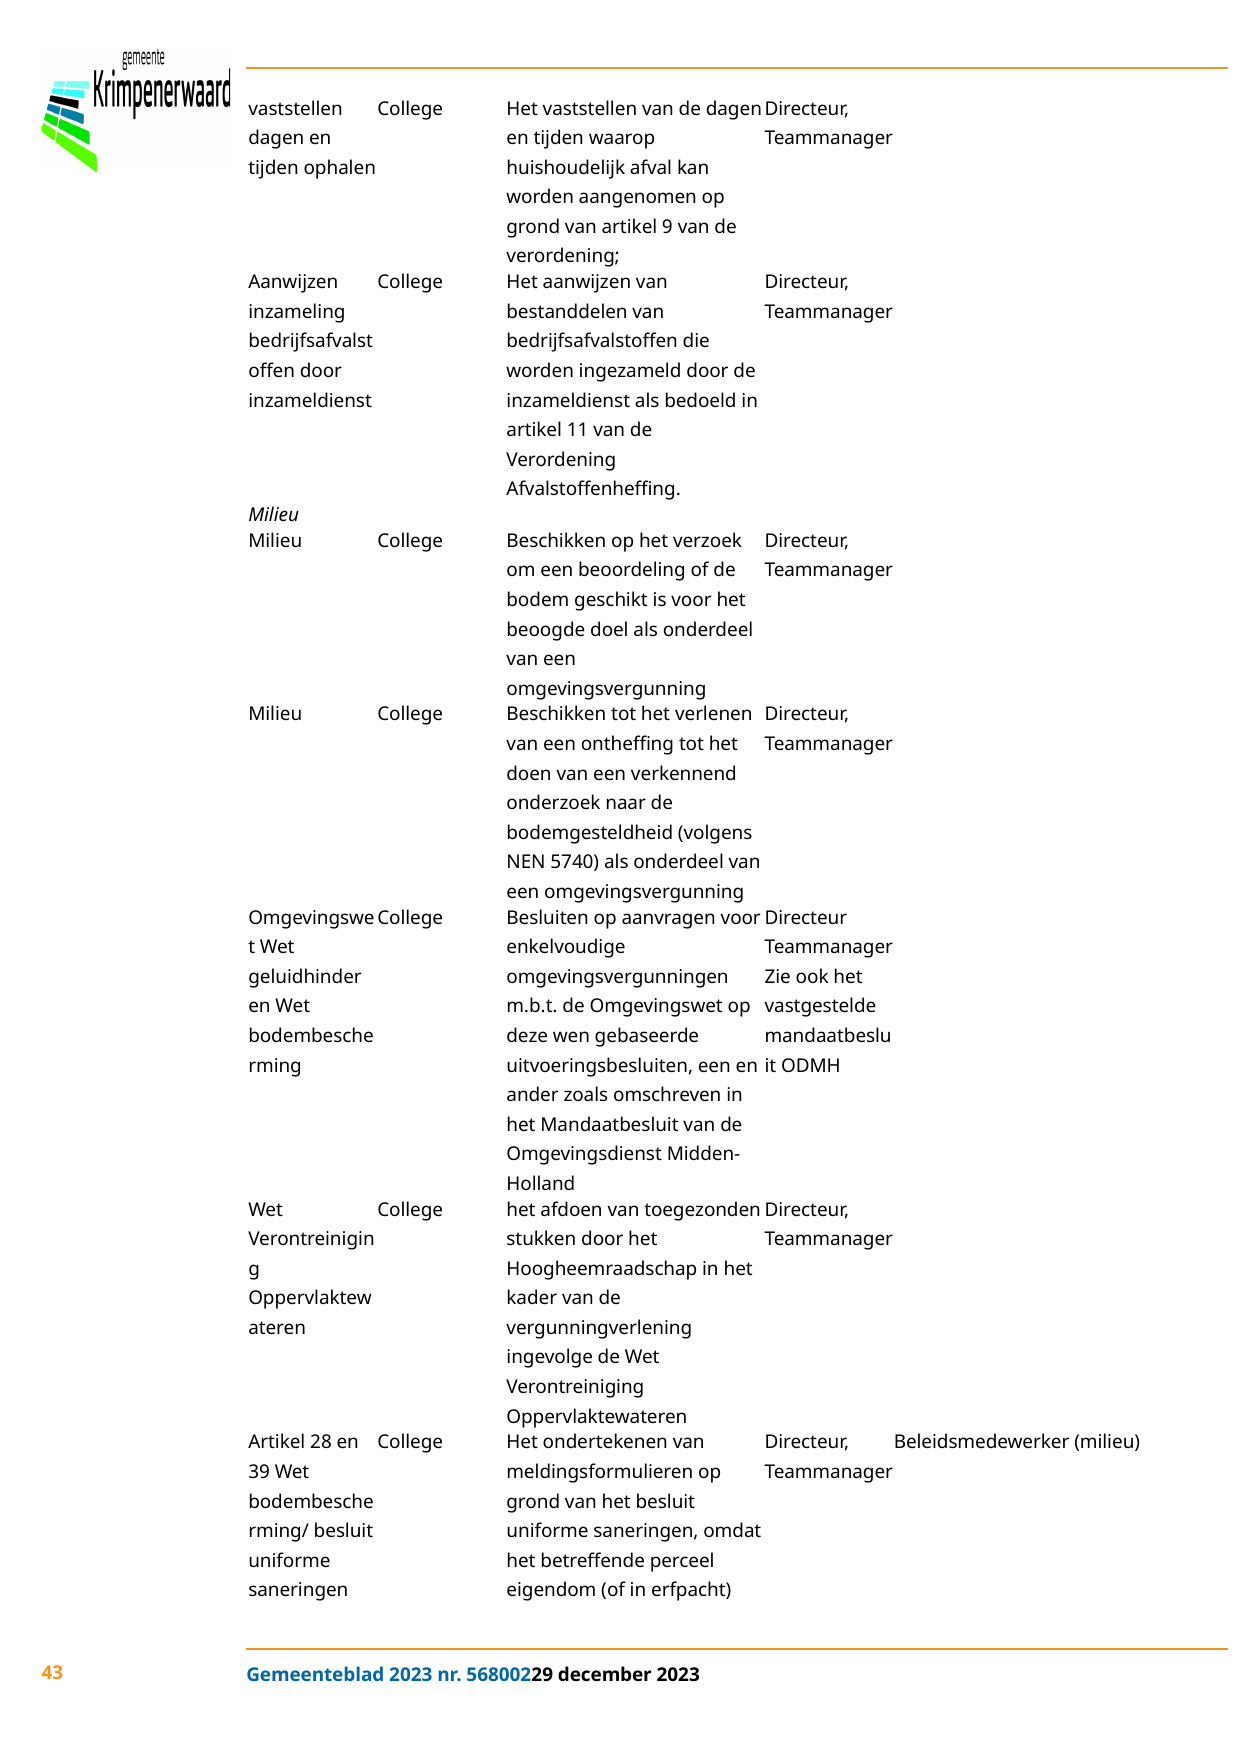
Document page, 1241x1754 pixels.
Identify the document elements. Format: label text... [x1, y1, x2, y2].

table_cell Directeur Teammanager Zie ook het vastgestelde mandaatbesluit ODMH [764, 904, 893, 1196]
table_cell [894, 527, 1152, 701]
table_cell Directeur, Teammanager [764, 269, 893, 501]
table_cell [764, 501, 893, 527]
table_cell [894, 95, 1152, 268]
table_cell vaststellen dagen en tijden ophalen [248, 95, 377, 268]
table_cell Besluiten op aanvragen voor enkelvoudige omgevingsvergunningen m.b.t. de Omgevingswet op deze wen gebaseerde uitvoeringsbesluiten, een en ander zoals omschreven in het Mandaatbesluit van de Omgevingsdienst Midden-Holland [506, 904, 764, 1196]
table_cell Directeur, Teammanager [764, 701, 893, 904]
table_cell Milieu [248, 701, 377, 904]
table_cell Aanwijzen inzameling bedrijfsafvalstoffen door inzameldienst [248, 269, 377, 501]
table_cell Milieu [248, 527, 377, 701]
table_cell het afdoen van toegezonden stukken door het Hoogheemraadschap in het kader van de vergunningverlening ingevolge de Wet Verontreiniging Oppervlaktewateren [506, 1196, 764, 1429]
table_cell Beschikken tot het verlenen van een ontheffing tot het doen van een verkennend onderzoek naar de bodemgesteldheid (volgens NEN 5740) als onderdeel van een omgevingsvergunning [506, 701, 764, 904]
table_cell Artikel 28 en 39 Wet bodembescherming/ besluit uniforme saneringen [248, 1429, 377, 1602]
table_cell College [377, 269, 506, 501]
table_cell [506, 501, 764, 527]
table_cell College [377, 904, 506, 1196]
table_cell Directeur, Teammanager [764, 1196, 893, 1429]
picture [41, 47, 231, 172]
table_cell College [377, 701, 506, 904]
table_cell Omgevingswet Wet geluidhinder en Wet bodembescherming [248, 904, 377, 1196]
table_cell [377, 501, 506, 527]
table_cell Het ondertekenen van meldingsformulieren op grond van het besluit uniforme saneringen, omdat het betreffende perceel eigendom (of in erfpacht) [506, 1429, 764, 1602]
table_cell Het aanwijzen van bestanddelen van bedrijfsafvalstoffen die worden ingezameld door de inzameldienst als bedoeld in artikel 11 van de Verordening Afvalstoffenheffing. [506, 269, 764, 501]
table_cell College [377, 1429, 506, 1602]
table_cell [894, 269, 1152, 501]
table_cell Beleidsmedewerker (milieu) [894, 1429, 1152, 1602]
table_cell [894, 701, 1152, 904]
table_cell Directeur, Teammanager [764, 1429, 893, 1602]
table_cell Directeur, Teammanager [764, 95, 893, 268]
table_cell College [377, 1196, 506, 1429]
table_cell [894, 1196, 1152, 1429]
table_cell College [377, 95, 506, 268]
table_cell Wet Verontreiniging Oppervlaktewateren [248, 1196, 377, 1429]
table_cell Het vaststellen van de dagen en tijden waarop huishoudelijk afval kan worden aangenomen op grond van artikel 9 van de verordening; [506, 95, 764, 268]
table_cell [894, 501, 1152, 527]
table_cell Beschikken op het verzoek om een beoordeling of de bodem geschikt is voor het beoogde doel als onderdeel van een omgevingsvergunning [506, 527, 764, 701]
table_cell [894, 904, 1152, 1196]
table_cell Directeur, Teammanager [764, 527, 893, 701]
table_cell Milieu [248, 501, 377, 527]
table_cell College [377, 527, 506, 701]
